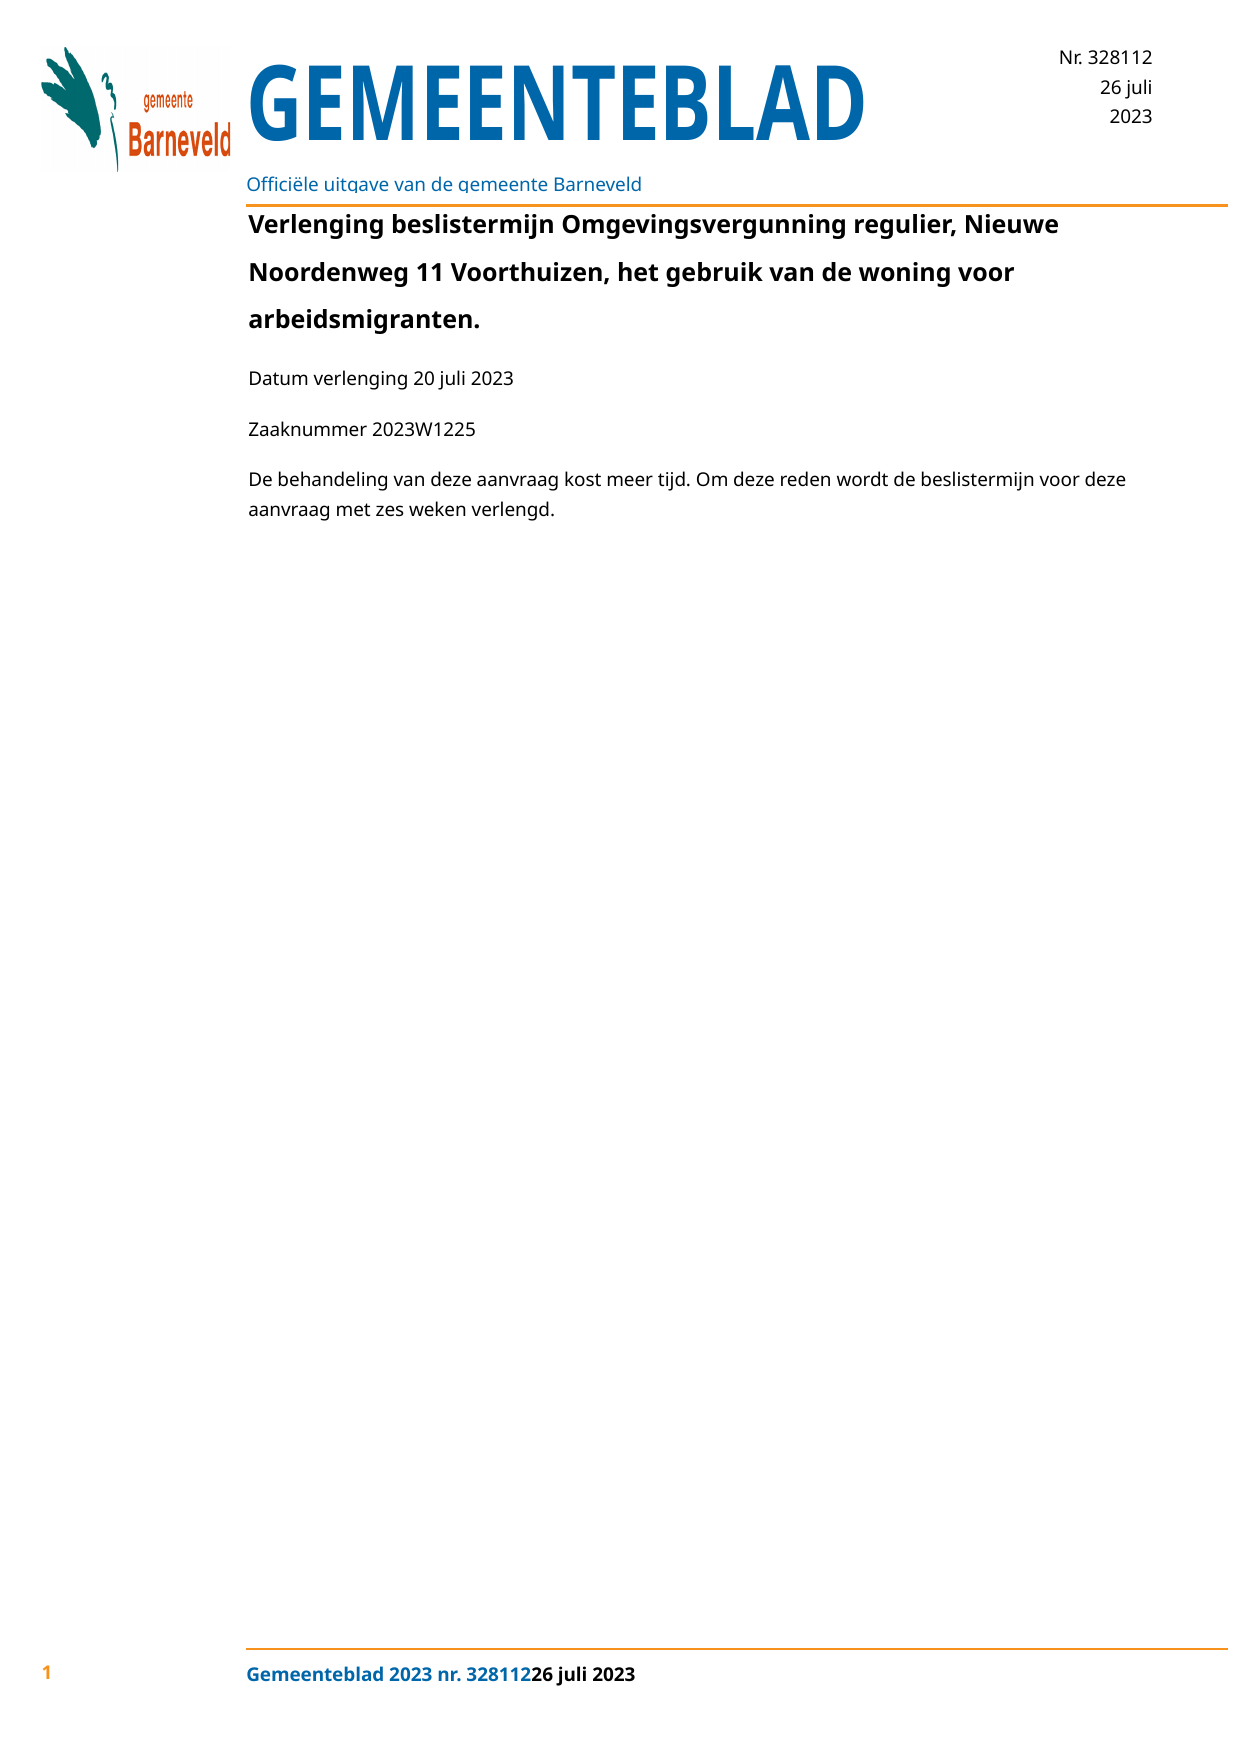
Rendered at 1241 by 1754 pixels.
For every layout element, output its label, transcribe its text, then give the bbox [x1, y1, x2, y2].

text De behandeling van deze aanvraag kost meer tijd. Om deze reden wordt de beslistermijn voor deze aanvraag met zes weken verlengd. [248, 466, 1152, 522]
picture [41, 47, 231, 172]
text Zaaknummer 2023W1225 [248, 416, 1152, 442]
text Datum verlenging 20 juli 2023 [248, 366, 1152, 391]
text Verlenging beslistermijn Omgevingsvergunning regulier, Nieuwe Noordenweg 11 Voorthuizen, het gebruik van de woning voor arbeidsmigranten. [248, 207, 1152, 336]
